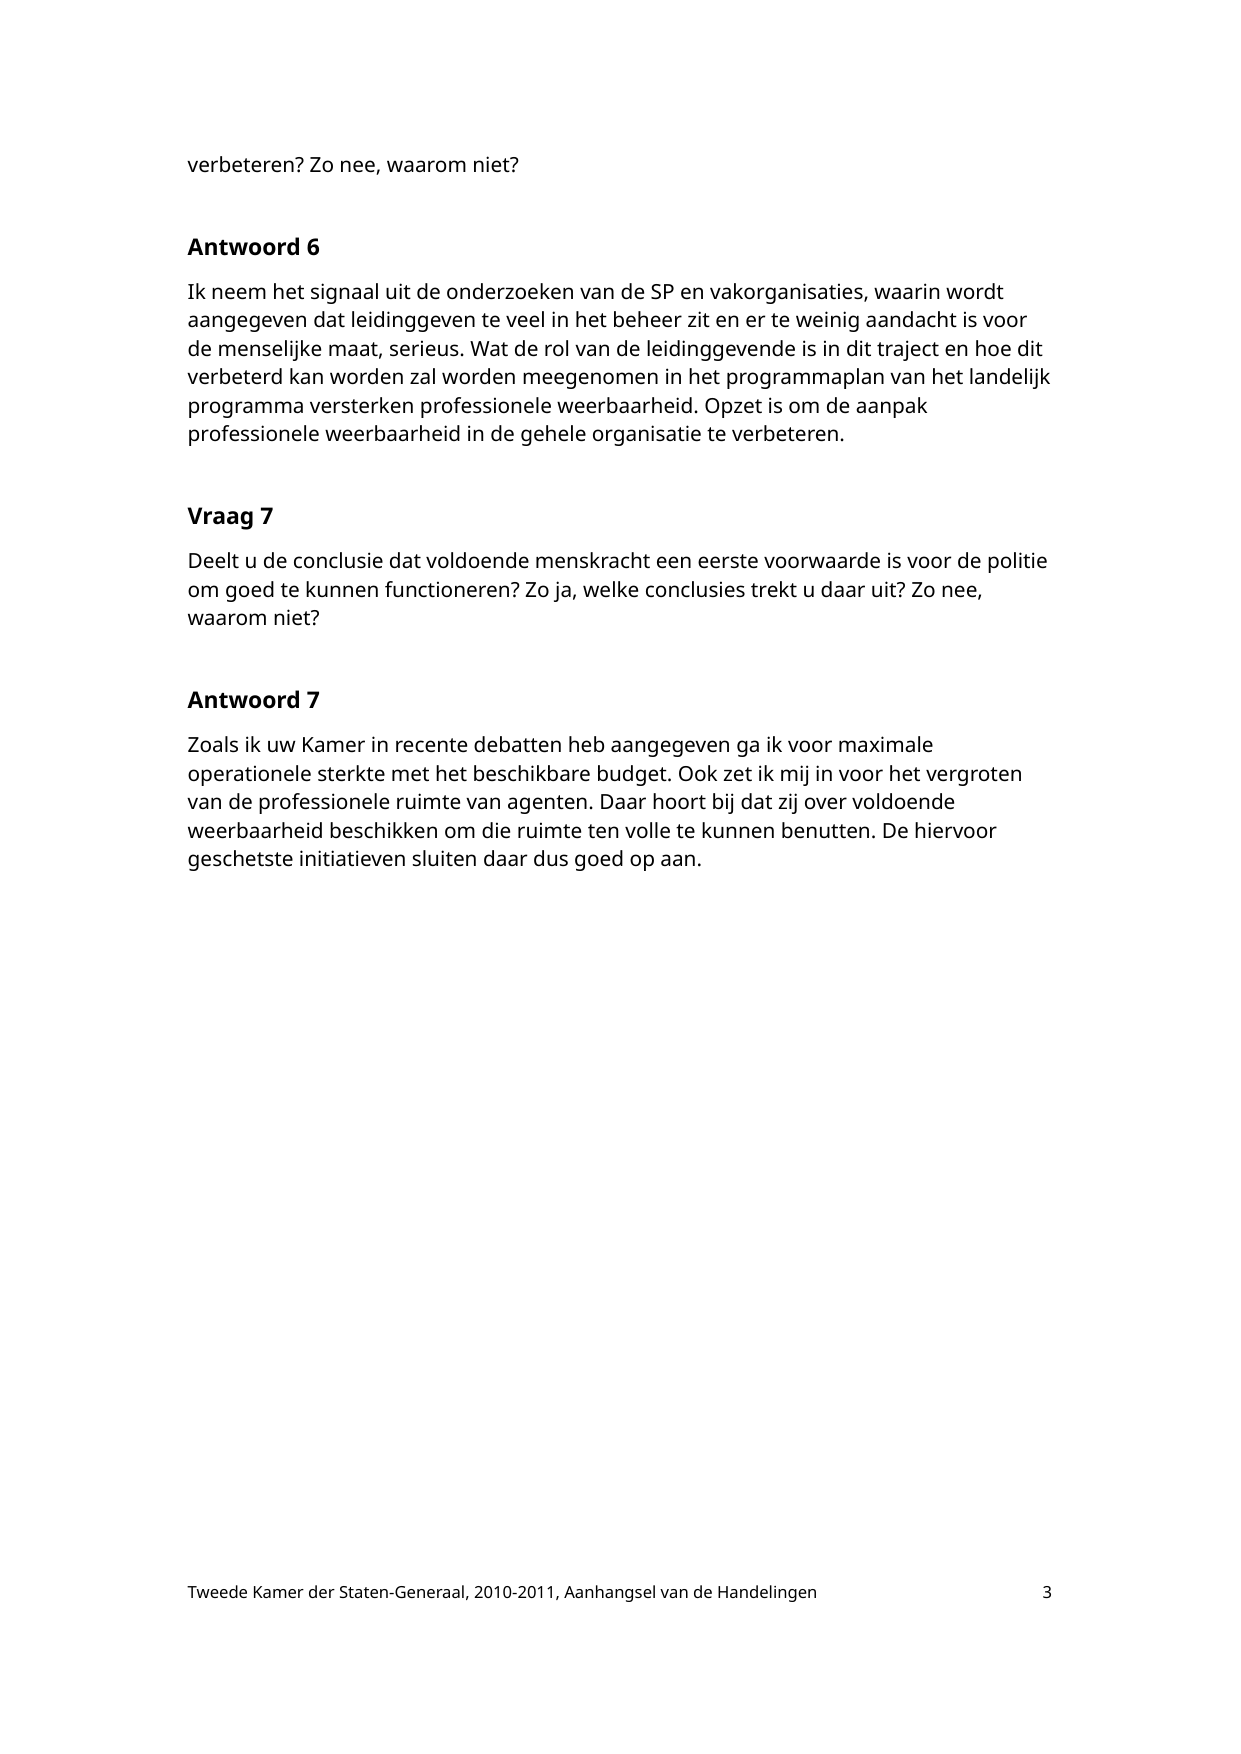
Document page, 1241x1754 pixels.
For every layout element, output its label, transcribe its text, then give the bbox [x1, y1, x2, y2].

subtitle Vraag 7 [187, 500, 1053, 532]
text Zoals ik uw Kamer in recente debatten heb aangegeven ga ik voor maximale operationele sterkte met het beschikbare budget. Ook zet ik mij in voor het vergroten van de professionele ruimte van agenten. Daar hoort bij dat zij over voldoende weerbaarheid beschikken om die ruimte ten volle te kunnen benutten. De hiervoor geschetste initiatieven sluiten daar dus goed op aan. [187, 731, 1053, 873]
text Ik neem het signaal uit de onderzoeken van de SP en vakorganisaties, waarin wordt aangegeven dat leidinggeven te veel in het beheer zit en er te weinig aandacht is voor de menselijke maat, serieus. Wat de rol van de leidinggevende is in dit traject en hoe dit verbeterd kan worden zal worden meegenomen in het programmaplan van het landelijk programma versterken professionele weerbaarheid. Opzet is om de aanpak professionele weerbaarheid in de gehele organisatie te verbeteren. [187, 277, 1053, 448]
subtitle Antwoord 6 [187, 231, 1053, 262]
text Deelt u de conclusie dat voldoende menskracht een eerste voorwaarde is voor de politie om goed te kunnen functioneren? Zo ja, welke conclusies trekt u daar uit? Zo nee, waarom niet? [187, 547, 1053, 632]
subtitle Antwoord 7 [187, 684, 1053, 716]
text verbeteren? Zo nee, waarom niet? [187, 150, 1053, 178]
